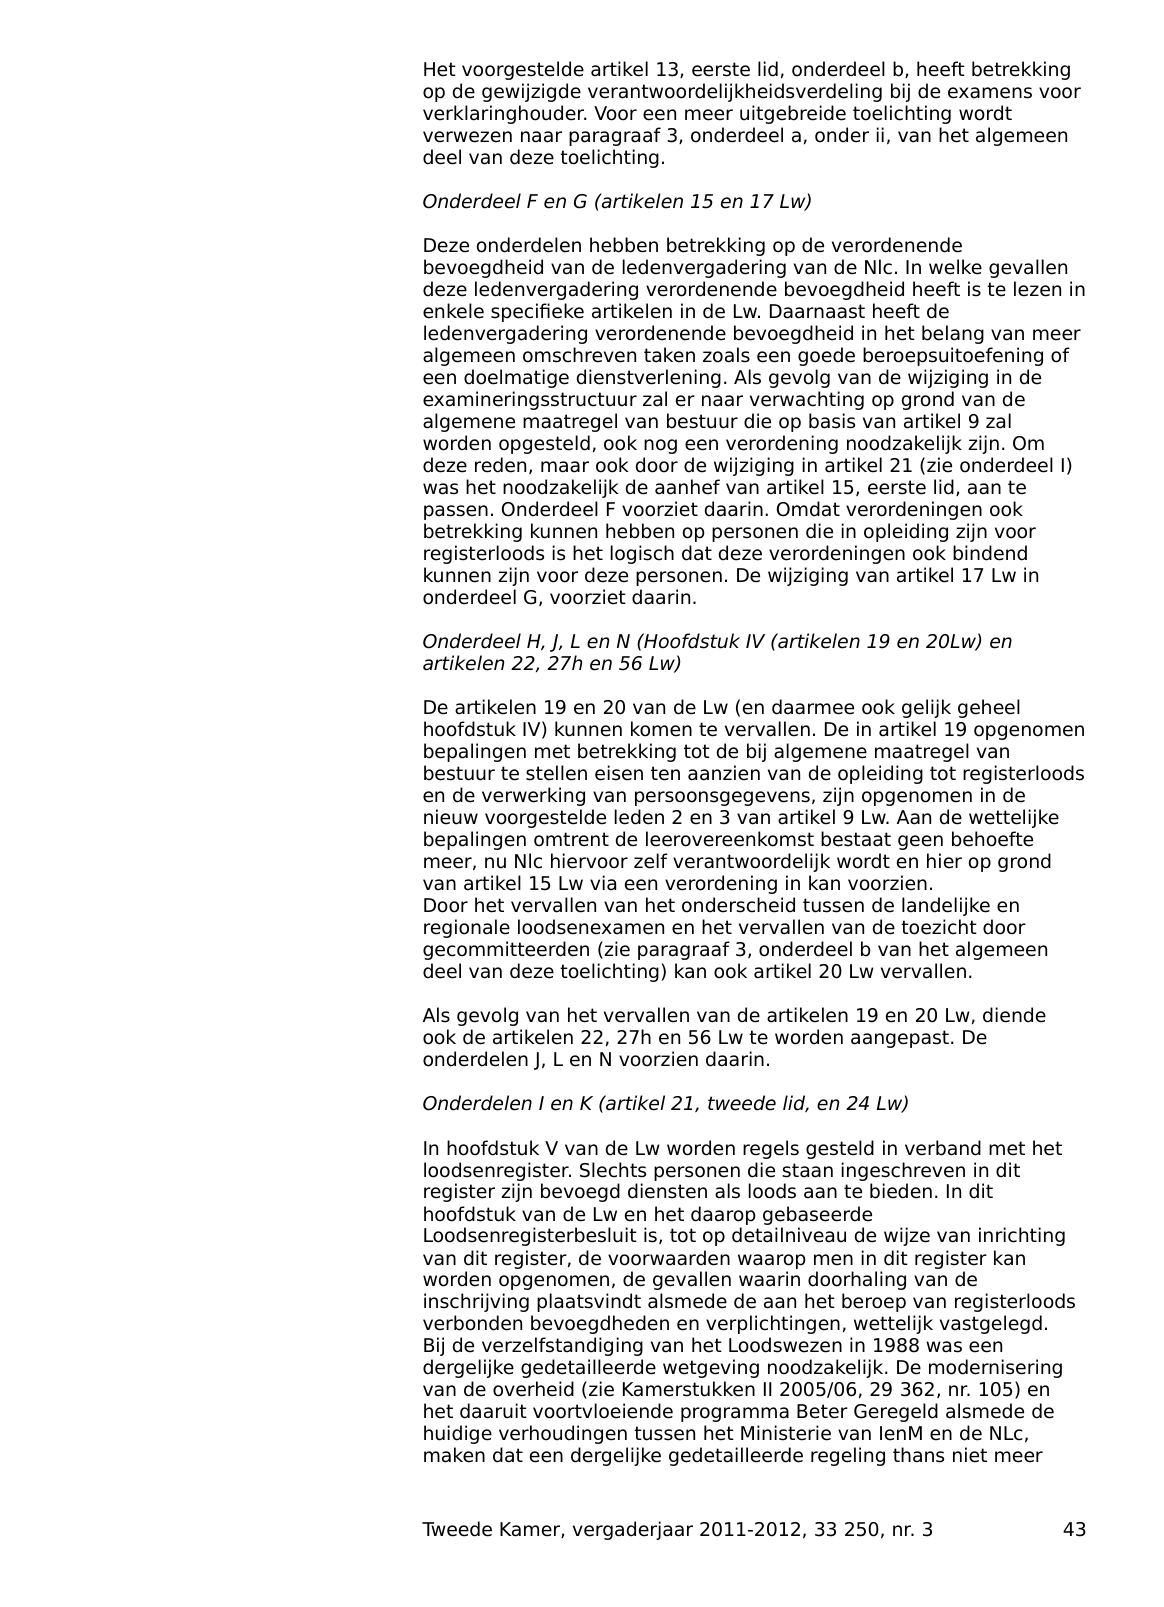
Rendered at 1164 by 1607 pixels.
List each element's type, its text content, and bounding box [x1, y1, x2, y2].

subtitle Onderdeel H, J, L en N (Hoofdstuk IV (artikelen 19 en 20Lw) en artikelen 22, 27h en 56 Lw) [422, 631, 1087, 675]
text Door het vervallen van het onderscheid tussen de landelijke en regionale loodsenexamen en het vervallen van de toezicht door gecommitteerden (zie paragraaf 3, onderdeel b van het algemeen deel van deze toelichting) kan ook artikel 20 Lw vervallen. [422, 895, 1087, 983]
text Deze onderdelen hebben betrekking op de verordenende bevoegdheid van de ledenvergadering van de Nlc. In welke gevallen deze ledenvergadering verordenende bevoegdheid heeft is te lezen in enkele specifieke artikelen in de Lw. Daarnaast heeft de ledenvergadering verordenende bevoegdheid in het belang van meer algemeen omschreven taken zoals een goede beroepsuitoefening of een doelmatige dienstverlening. Als gevolg van de wijziging in de examineringsstructuur zal er naar verwachting op grond van de algemene maatregel van bestuur die op basis van artikel 9 zal worden opgesteld, ook nog een verordening noodzakelijk zijn. Om deze reden, maar ook door de wijziging in artikel 21 (zie onderdeel I) was het noodzakelijk de aanhef van artikel 15, eerste lid, aan te passen. Onderdeel F voorziet daarin. Omdat verordeningen ook betrekking kunnen hebben op personen die in opleiding zijn voor registerloods is het logisch dat deze verordeningen ook bindend kunnen zijn voor deze personen. De wijziging van artikel 17 Lw in onderdeel G, voorziet daarin. [422, 235, 1087, 609]
text Het voorgestelde artikel 13, eerste lid, onderdeel b, heeft betrekking op de gewijzigde verantwoordelijkheidsverdeling bij de examens voor verklaringhouder. Voor een meer uitgebreide toelichting wordt verwezen naar paragraaf 3, onderdeel a, onder ii, van het algemeen deel van deze toelichting. [422, 59, 1087, 169]
subtitle Onderdelen I en K (artikel 21, tweede lid, en 24 Lw) [422, 1093, 1087, 1115]
text In hoofdstuk V van de Lw worden regels gesteld in verband met het loodsenregister. Slechts personen die staan ingeschreven in dit register zijn bevoegd diensten als loods aan te bieden. In dit hoofdstuk van de Lw en het daarop gebaseerde Loodsenregisterbesluit is, tot op detailniveau de wijze van inrichting van dit register, de voorwaarden waarop men in dit register kan worden opgenomen, de gevallen waarin doorhaling van de inschrijving plaatsvindt alsmede de aan het beroep van registerloods verbonden bevoegdheden en verplichtingen, wettelijk vastgelegd. [422, 1137, 1087, 1335]
text De artikelen 19 en 20 van de Lw (en daarmee ook gelijk geheel hoofdstuk IV) kunnen komen te vervallen. De in artikel 19 opgenomen bepalingen met betrekking tot de bij algemene maatregel van bestuur te stellen eisen ten aanzien van de opleiding tot registerloods en de verwerking van persoonsgegevens, zijn opgenomen in de nieuw voorgestelde leden 2 en 3 van artikel 9 Lw. Aan de wettelijke bepalingen omtrent de leerovereenkomst bestaat geen behoefte meer, nu Nlc hiervoor zelf verantwoordelijk wordt en hier op grond van artikel 15 Lw via een verordening in kan voorzien. [422, 697, 1087, 895]
text Als gevolg van het vervallen van de artikelen 19 en 20 Lw, diende ook de artikelen 22, 27h en 56 Lw te worden aangepast. De onderdelen J, L en N voorzien daarin. [422, 1005, 1087, 1071]
text Bij de verzelfstandiging van het Loodswezen in 1988 was een dergelijke gedetailleerde wetgeving noodzakelijk. De modernisering van de overheid (zie Kamerstukken II 2005/06, 29 362, nr. 105) en het daaruit voortvloeiende programma Beter Geregeld alsmede de huidige verhoudingen tussen het Ministerie van IenM en de NLc, maken dat een dergelijke gedetailleerde regeling thans niet meer [422, 1335, 1087, 1467]
subtitle Onderdeel F en G (artikelen 15 en 17 Lw) [422, 191, 1087, 213]
